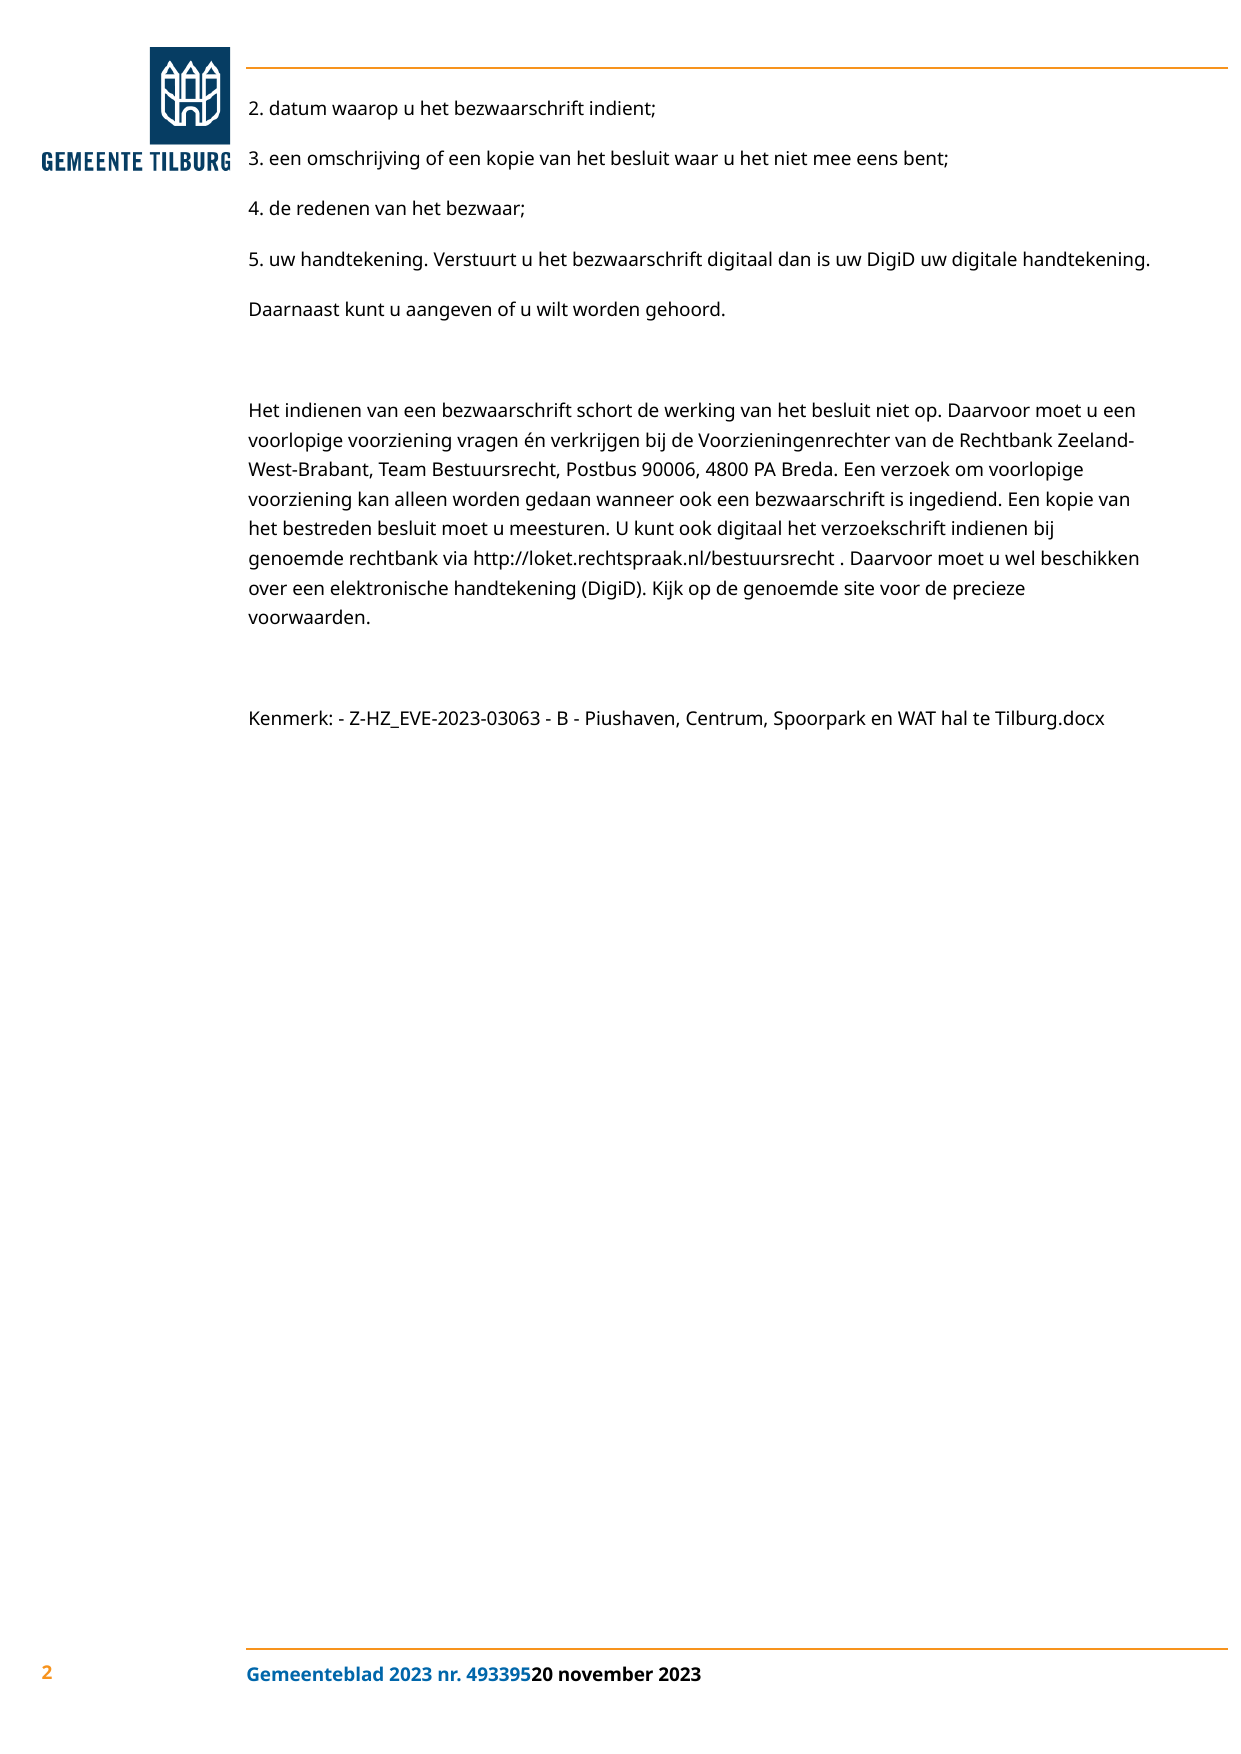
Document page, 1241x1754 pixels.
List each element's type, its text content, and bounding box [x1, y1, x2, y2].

text Kenmerk: - Z-HZ_EVE-2023-03063 - B - Piushaven, Centrum, Spoorpark en WAT hal te Tilburg.docx [248, 705, 1152, 731]
text 4. de redenen van het bezwaar; [248, 196, 1152, 221]
text 3. een omschrijving of een kopie van het besluit waar u het niet mee eens bent; [248, 145, 1152, 171]
text Daarnaast kunt u aangeven of u wilt worden gehoord. [248, 296, 1152, 322]
text 2. datum waarop u het bezwaarschrift indient; [248, 95, 1152, 121]
picture [41, 47, 231, 172]
text Het indienen van een bezwaarschrift schort de werking van het besluit niet op. Daarvoor moet u een voorlopige voorziening vragen én verkrijgen bij de Voorzieningenrechter van de Rechtbank Zeeland-West-Brabant, Team Bestuursrecht, Postbus 90006, 4800 PA Breda. Een verzoek om voorlopige voorziening kan alleen worden gedaan wanneer ook een bezwaarschrift is ingediend. Een kopie van het bestreden besluit moet u meesturen. U kunt ook digitaal het verzoekschrift indienen bij genoemde rechtbank via http://loket.rechtspraak.nl/bestuursrecht . Daarvoor moet u wel beschikken over een elektronische handtekening (DigiD). Kijk op de genoemde site voor de precieze voorwaarden. [248, 397, 1152, 630]
text 5. uw handtekening. Verstuurt u het bezwaarschrift digitaal dan is uw DigiD uw digitale handtekening. [248, 246, 1152, 272]
